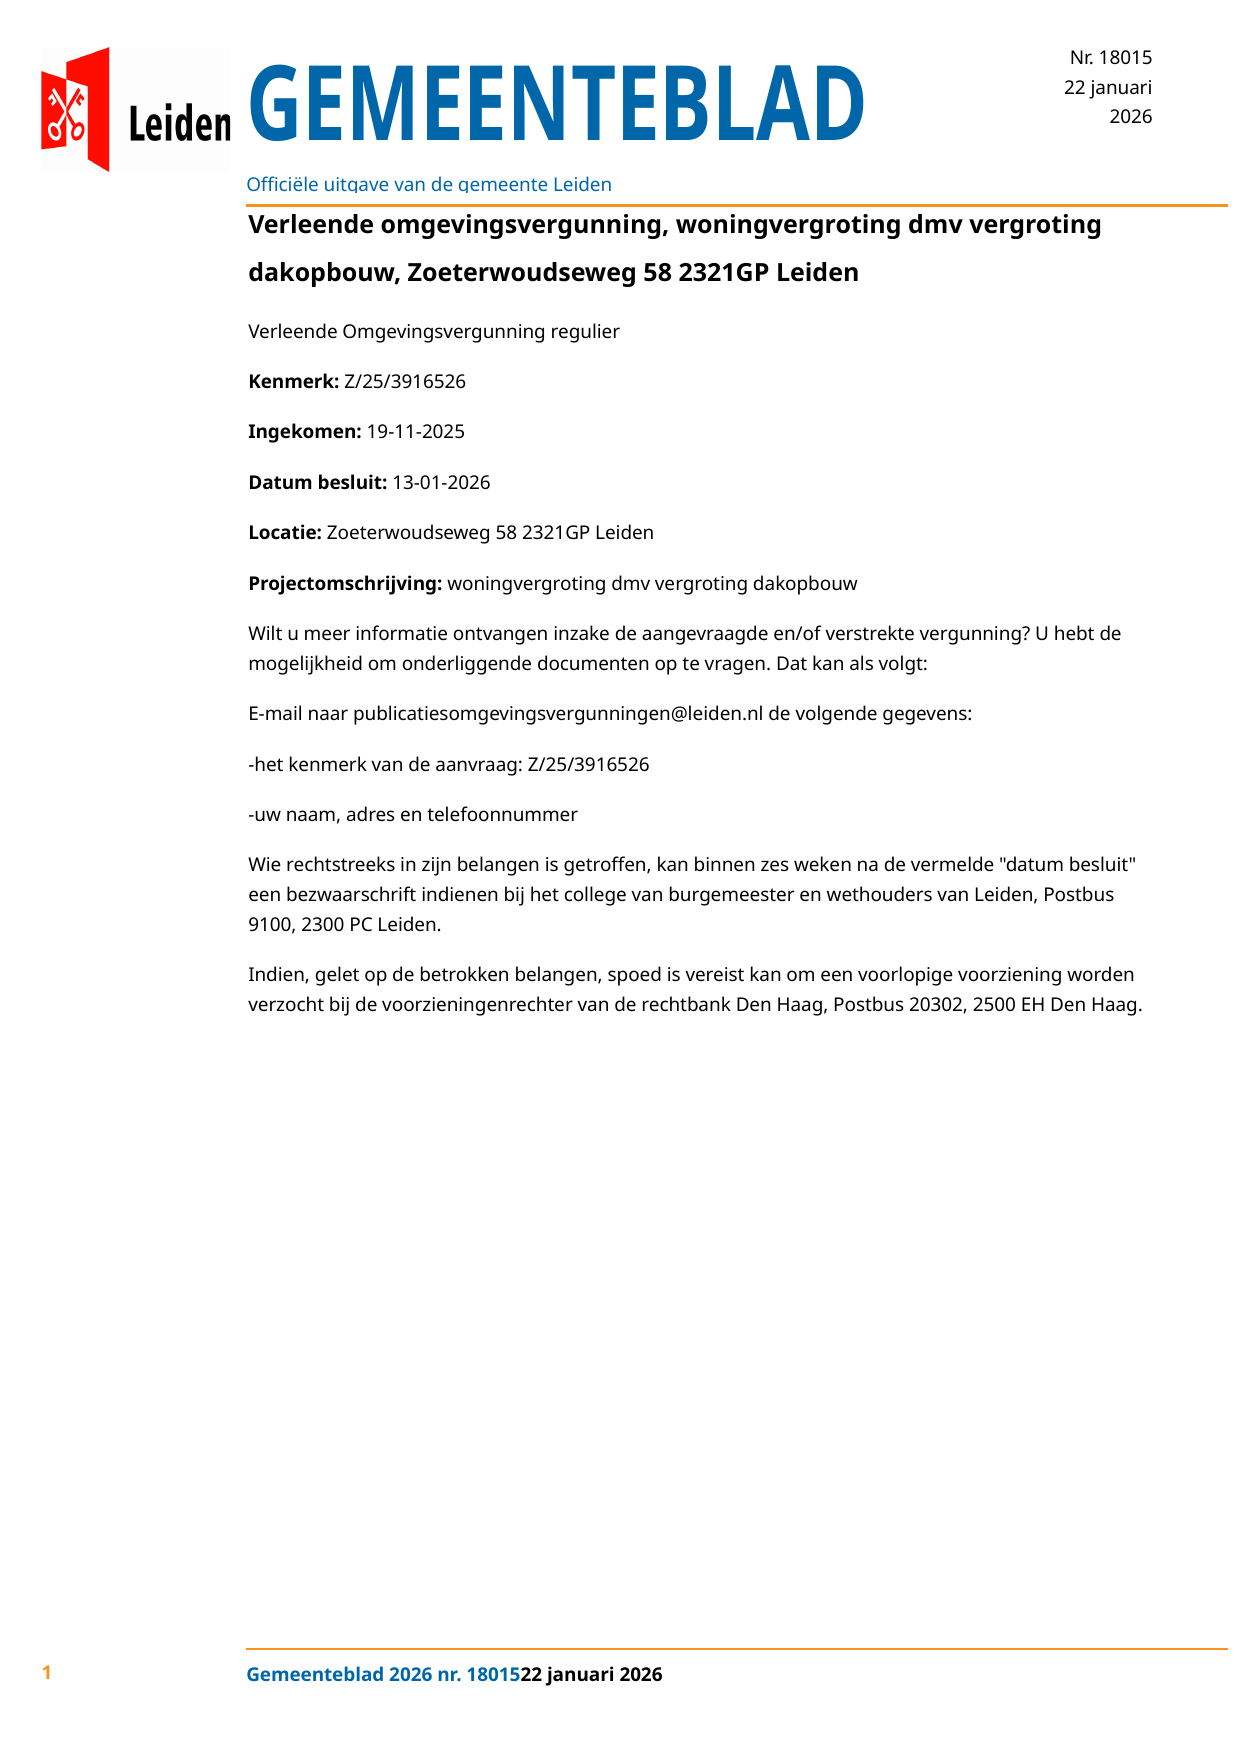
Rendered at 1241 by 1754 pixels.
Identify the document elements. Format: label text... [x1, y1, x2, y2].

text Datum besluit: 13-01-2026 [248, 469, 1152, 495]
text Wilt u meer informatie ontvangen inzake de aangevraagde en/of verstrekte vergunning? U hebt de mogelijkheid om onderliggende documenten op te vragen. Dat kan als volgt: [248, 620, 1152, 676]
text Ingekomen: 19-11-2025 [248, 419, 1152, 444]
text Wie rechtstreeks in zijn belangen is getroffen, kan binnen zes weken na de vermelde "datum besluit" een bezwaarschrift indienen bij het college van burgemeester en wethouders van Leiden, Postbus 9100, 2300 PC Leiden. [248, 852, 1152, 937]
text Kenmerk: Z/25/3916526 [248, 368, 1152, 394]
text Locatie: Zoeterwoudseweg 58 2321GP Leiden [248, 519, 1152, 545]
text E-mail naar publicatiesomgevingsvergunningen@leiden.nl de volgende gegevens: [248, 700, 1152, 726]
text Verleende omgevingsvergunning, woningvergroting dmv vergroting dakopbouw, Zoeterwoudseweg 58 2321GP Leiden [248, 207, 1152, 288]
text Verleende Omgevingsvergunning regulier [248, 318, 1152, 344]
picture [41, 47, 231, 172]
text Indien, gelet op de betrokken belangen, spoed is vereist kan om een voorlopige voorziening worden verzocht bij de voorzieningenrechter van de rechtbank Den Haag, Postbus 20302, 2500 EH Den Haag. [248, 961, 1152, 1017]
text -het kenmerk van de aanvraag: Z/25/3916526 [248, 751, 1152, 777]
text Projectomschrijving: woningvergroting dmv vergroting dakopbouw [248, 570, 1152, 596]
text -uw naam, adres en telefoonnummer [248, 801, 1152, 827]
